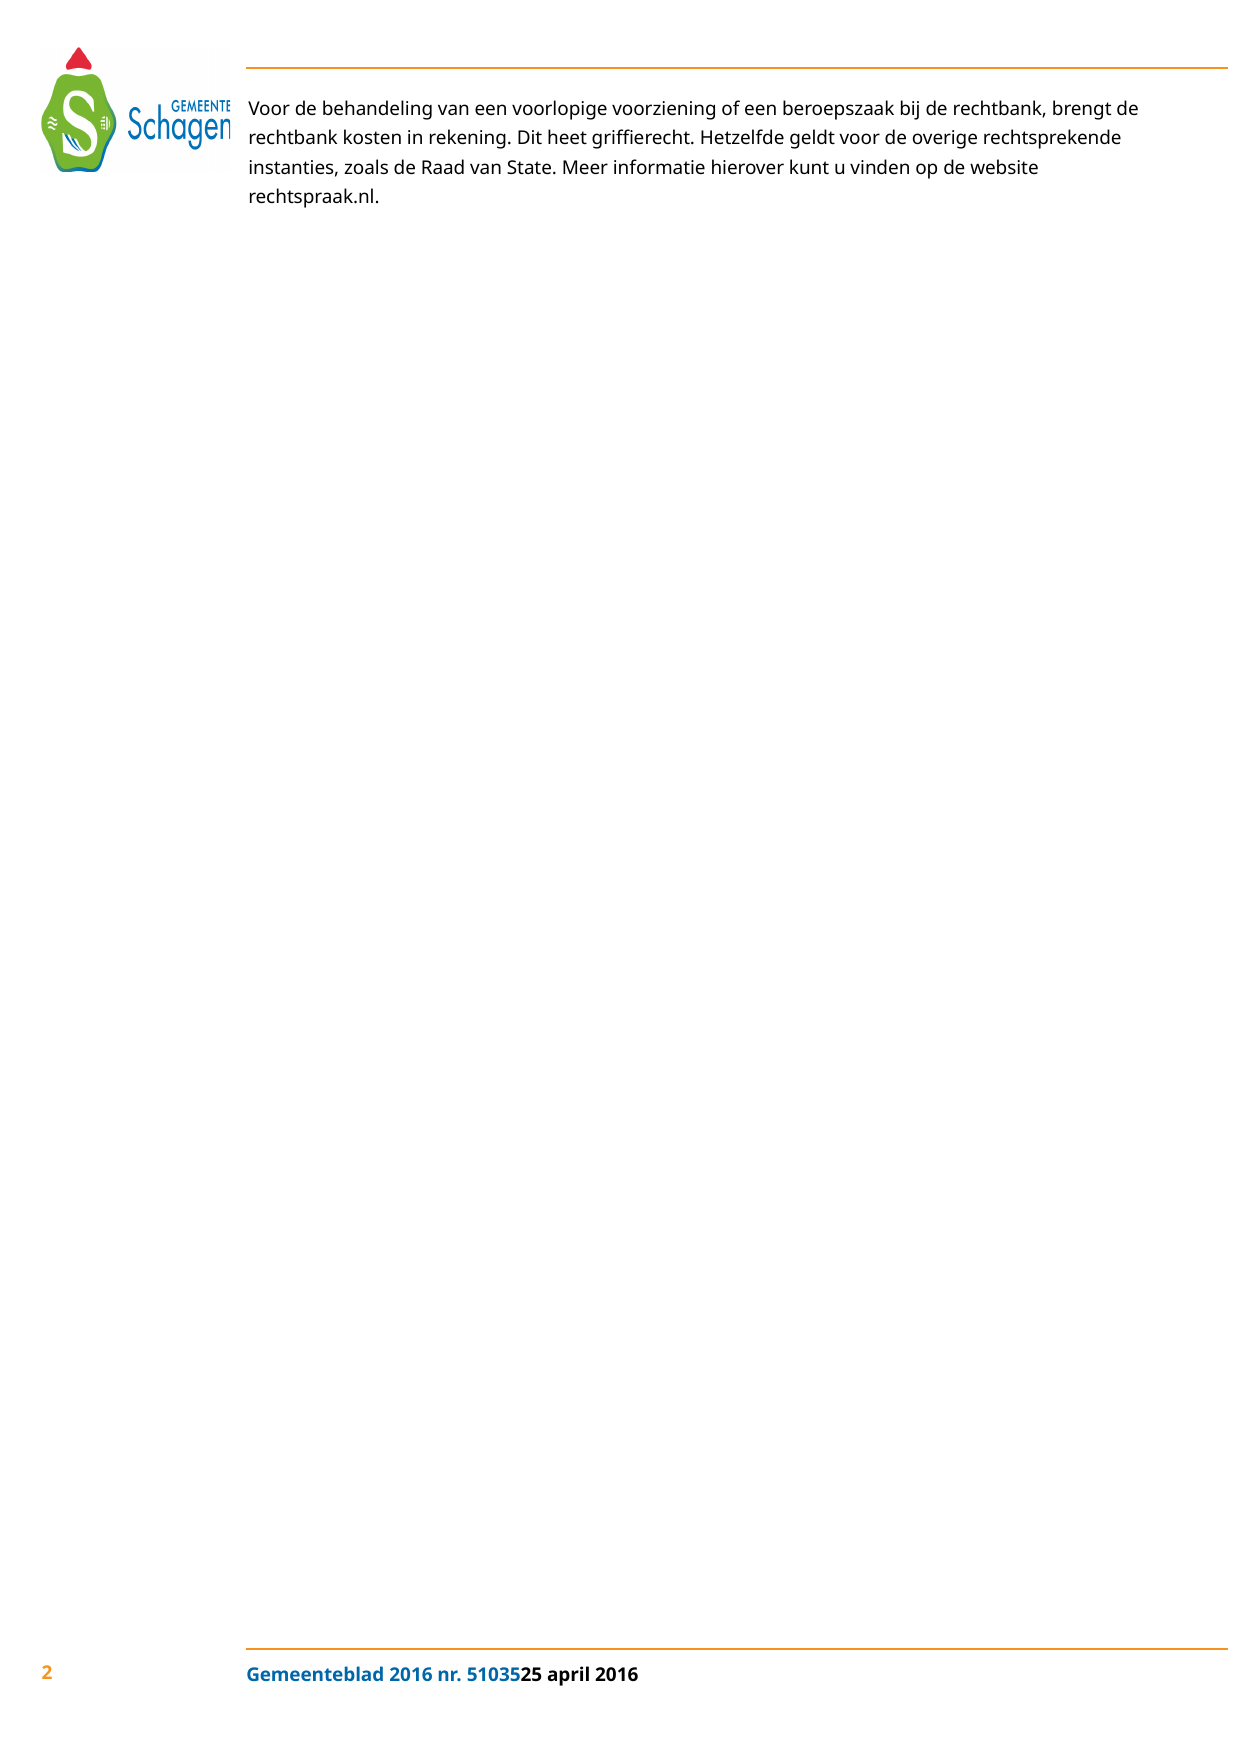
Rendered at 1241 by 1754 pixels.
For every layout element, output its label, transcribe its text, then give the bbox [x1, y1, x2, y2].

text Voor de behandeling van een voorlopige voorziening of een beroepszaak bij de rechtbank, brengt de rechtbank kosten in rekening. Dit heet griffierecht. Hetzelfde geldt voor de overige rechtsprekende instanties, zoals de Raad van State. Meer informatie hierover kunt u vinden op de website rechtspraak.nl. [248, 95, 1152, 209]
picture [41, 47, 231, 172]
